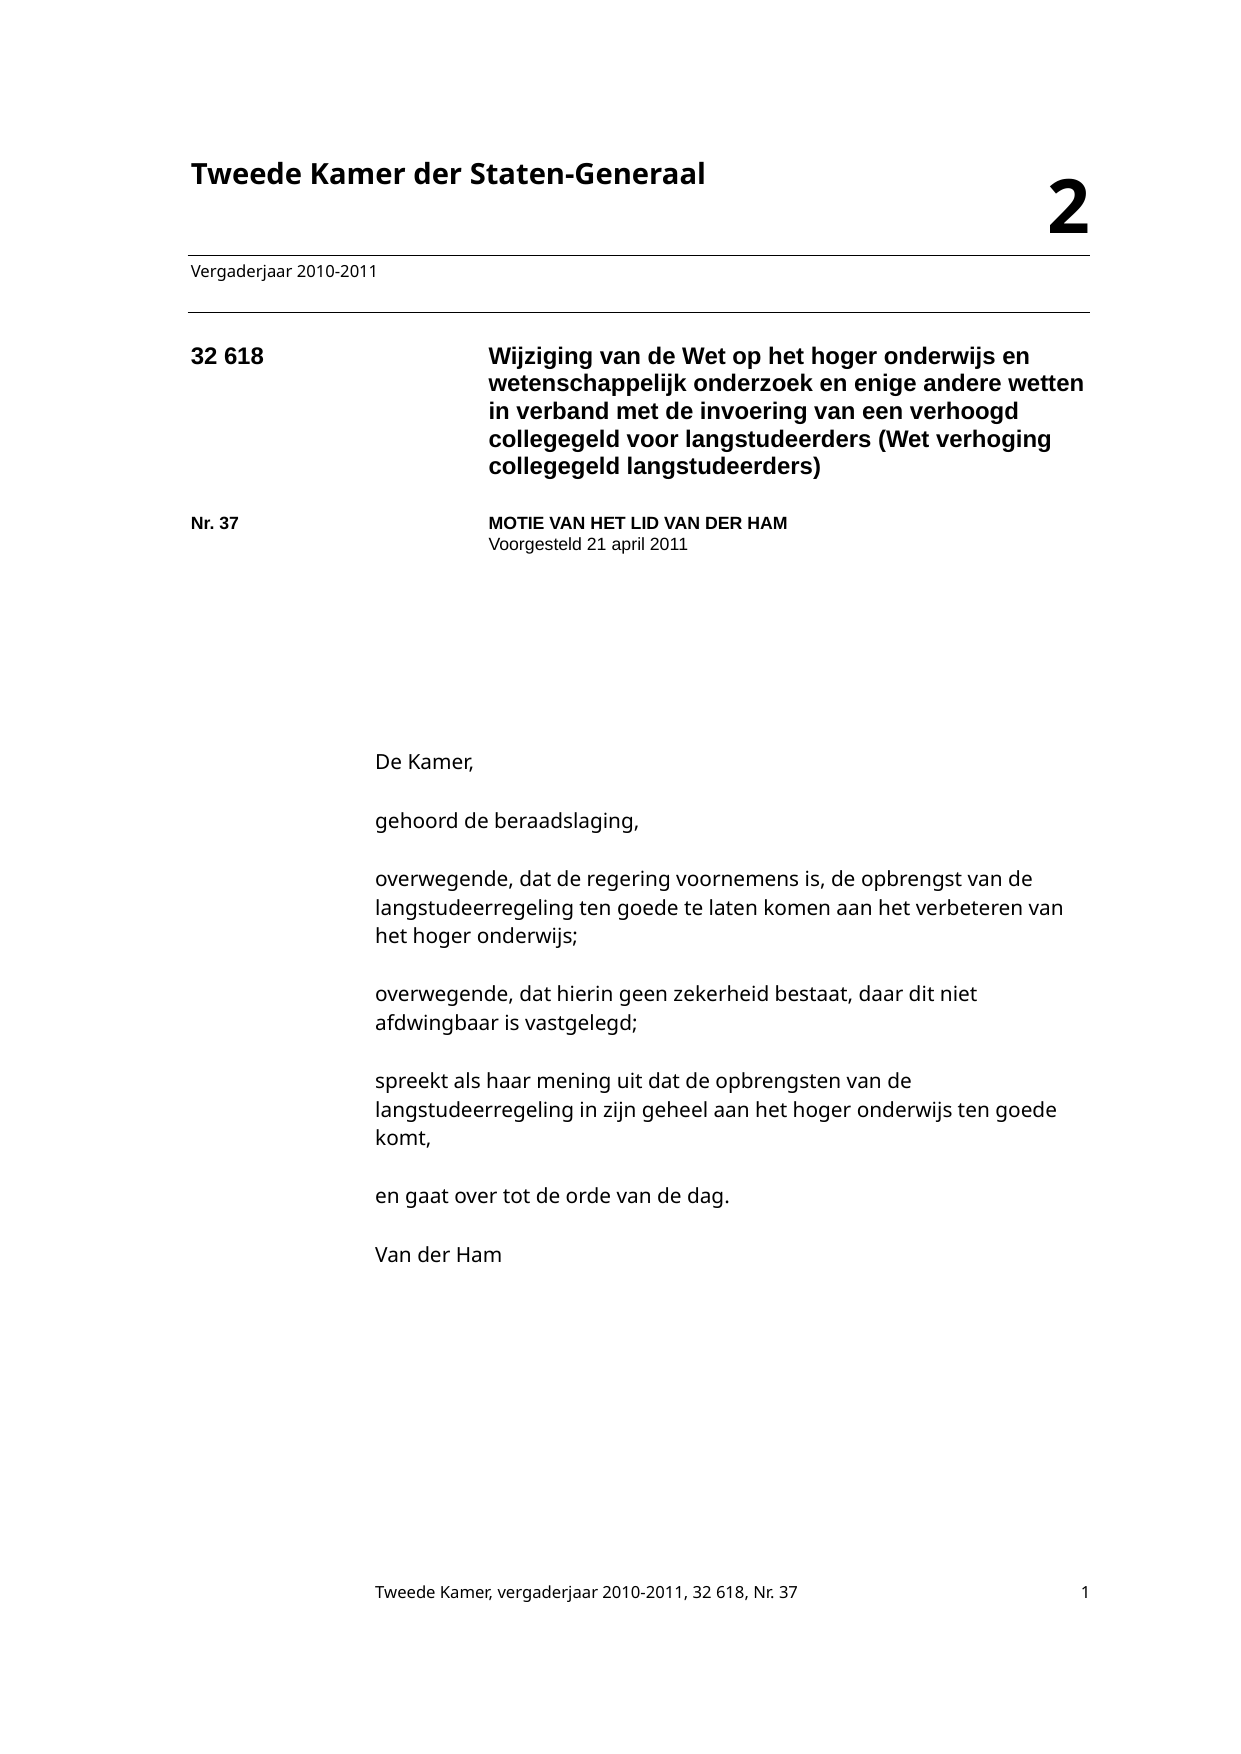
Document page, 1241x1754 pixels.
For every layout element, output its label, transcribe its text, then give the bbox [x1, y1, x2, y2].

text gehoord de beraadslaging, [375, 806, 1090, 834]
text overwegende, dat hierin geen zekerheid bestaat, daar dit niet afdwingbaar is vastgelegd; [375, 979, 1090, 1036]
text De Kamer, [375, 747, 1090, 776]
text en gaat over tot de orde van de dag. [375, 1182, 1090, 1210]
text overwegende, dat de regering voornemens is, de opbrengst van de langstudeerregeling ten goede te laten komen aan het verbeteren van het hoger onderwijs; [375, 864, 1090, 949]
table_header Tweede Kamer der Staten-Generaal [188, 150, 909, 255]
table_cell [485, 313, 1090, 339]
text spreekt als haar mening uit dat de opbrengsten van de langstudeerregeling in zijn geheel aan het hoger onderwijs ten goede komt, [375, 1066, 1090, 1152]
text Van der Ham [375, 1240, 1090, 1268]
table_cell [485, 256, 1090, 312]
table_cell MOTIE VAN HET LID VAN DER HAM Voorgesteld 21 april 2011 [485, 510, 1090, 629]
table_cell Vergaderjaar 2010-2011 [188, 256, 485, 312]
table_cell Nr. 37 [188, 510, 485, 629]
table_cell [188, 313, 485, 339]
table_cell Wijziging van de Wet op het hoger onderwijs en wetenschappelijk onderzoek en enige andere wetten in verband met de invoering van een verhoogd collegegeld voor langstudeerders (Wet verhoging collegegeld langstudeerders) [485, 339, 1090, 510]
table_cell 32 618 [188, 339, 485, 510]
table_header 2 [910, 150, 1090, 255]
